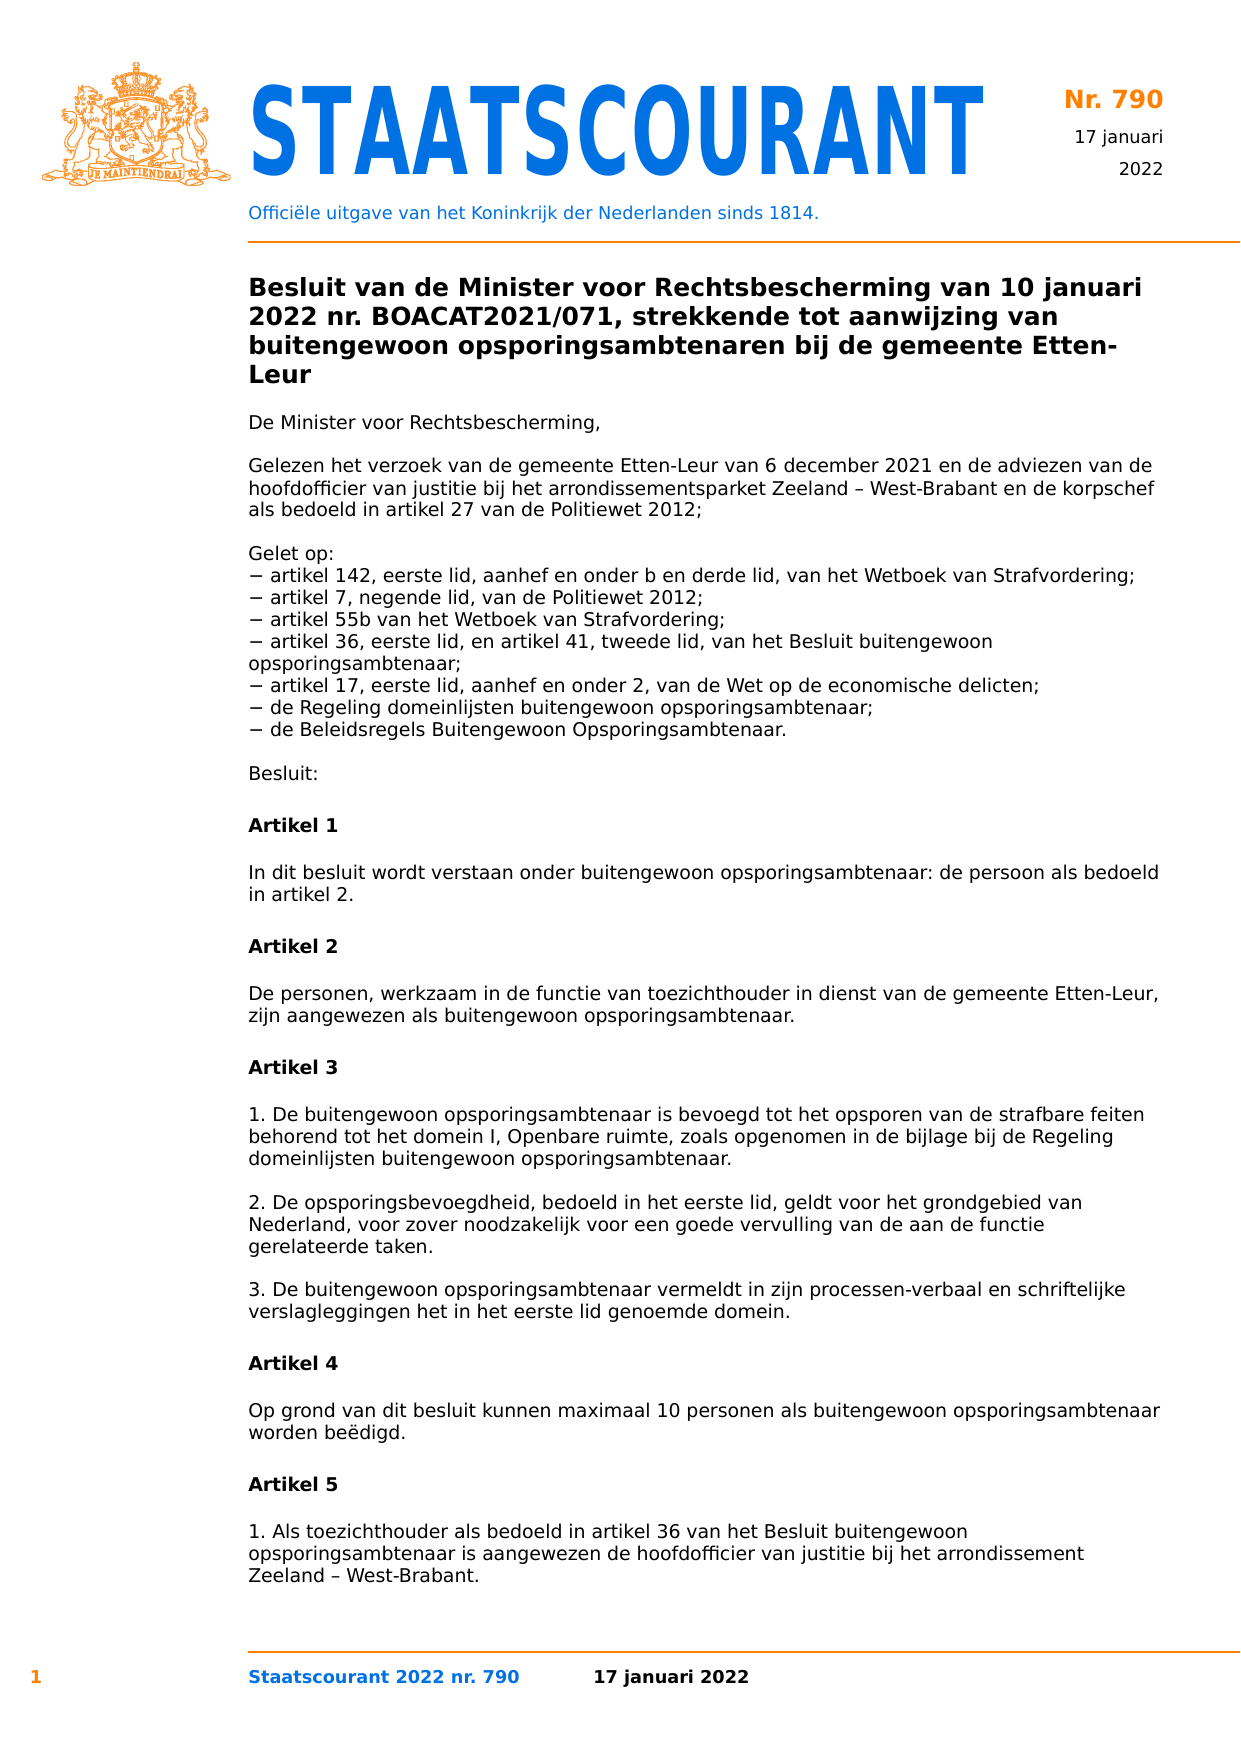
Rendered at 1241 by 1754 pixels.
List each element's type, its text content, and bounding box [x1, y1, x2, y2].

subtitle Artikel 5 [248, 1474, 1163, 1496]
subtitle Artikel 3 [248, 1057, 1163, 1079]
text − de Beleidsregels Buitengewoon Opsporingsambtenaar. [248, 719, 1163, 741]
text − de Regeling domeinlijsten buitengewoon opsporingsambtenaar; [248, 697, 1163, 719]
text Op grond van dit besluit kunnen maximaal 10 personen als buitengewoon opsporingsambtenaar worden beëdigd. [248, 1400, 1163, 1444]
text De personen, werkzaam in de functie van toezichthouder in dienst van de gemeente Etten-Leur, zijn aangewezen als buitengewoon opsporingsambtenaar. [248, 983, 1163, 1027]
subtitle Besluit van de Minister voor Rechtsbescherming van 10 januari 2022 nr. BOACAT2021/071, strekkende tot aanwijzing van buitengewoon opsporingsambtenaren bij de gemeente Etten-Leur [248, 273, 1163, 390]
text 1. Als toezichthouder als bedoeld in artikel 36 van het Besluit buitengewoon opsporingsambtenaar is aangewezen de hoofdofficier van justitie bij het arrondissement Zeeland – West-Brabant. [248, 1521, 1163, 1587]
picture [41, 62, 231, 186]
text − artikel 17, eerste lid, aanhef en onder 2, van de Wet op de economische delicten; [248, 675, 1163, 697]
text − artikel 55b van het Wetboek van Strafvordering; [248, 609, 1163, 631]
text 2. De opsporingsbevoegdheid, bedoeld in het eerste lid, geldt voor het grondgebied van Nederland, voor zover noodzakelijk voor een goede vervulling van de aan de functie gerelateerde taken. [248, 1192, 1163, 1257]
text − artikel 142, eerste lid, aanhef en onder b en derde lid, van het Wetboek van Strafvordering; [248, 565, 1163, 587]
subtitle Artikel 4 [248, 1353, 1163, 1375]
subtitle Artikel 1 [248, 815, 1163, 837]
table_header STAATSCOURANT [248, 62, 998, 203]
text 1. De buitengewoon opsporingsambtenaar is bevoegd tot het opsporen van de strafbare feiten behorend tot het domein I, Openbare ruimte, zoals opgenomen in de bijlage bij de Regeling domeinlijsten buitengewoon opsporingsambtenaar. [248, 1104, 1163, 1170]
text Gelezen het verzoek van de gemeente Etten-Leur van 6 december 2021 en de adviezen van de hoofdofficier van justitie bij het arrondissementsparket Zeeland – West-Brabant en de korpschef als bedoeld in artikel 27 van de Politiewet 2012; [248, 455, 1163, 521]
table_cell Officiële uitgave van het Koninkrijk der Nederlanden sinds 1814. [248, 203, 1240, 241]
subtitle Artikel 2 [248, 936, 1163, 958]
text − artikel 7, negende lid, van de Politiewet 2012; [248, 587, 1163, 609]
text De Minister voor Rechtsbescherming, [248, 412, 1163, 433]
text − artikel 36, eerste lid, en artikel 41, tweede lid, van het Besluit buitengewoon opsporingsambtenaar; [248, 631, 1163, 675]
text Gelet op: [248, 543, 1163, 565]
text 3. De buitengewoon opsporingsambtenaar vermeldt in zijn processen-verbaal en schriftelijke verslagleggingen het in het eerste lid genoemde domein. [248, 1279, 1163, 1323]
table_header Nr. 790 [998, 62, 1240, 121]
table_cell 17 januari [998, 121, 1240, 153]
text In dit besluit wordt verstaan onder buitengewoon opsporingsambtenaar: de persoon als bedoeld in artikel 2. [248, 862, 1163, 906]
table_header [25, 62, 248, 241]
text Besluit: [248, 763, 1163, 785]
table_cell 2022 [998, 153, 1240, 203]
